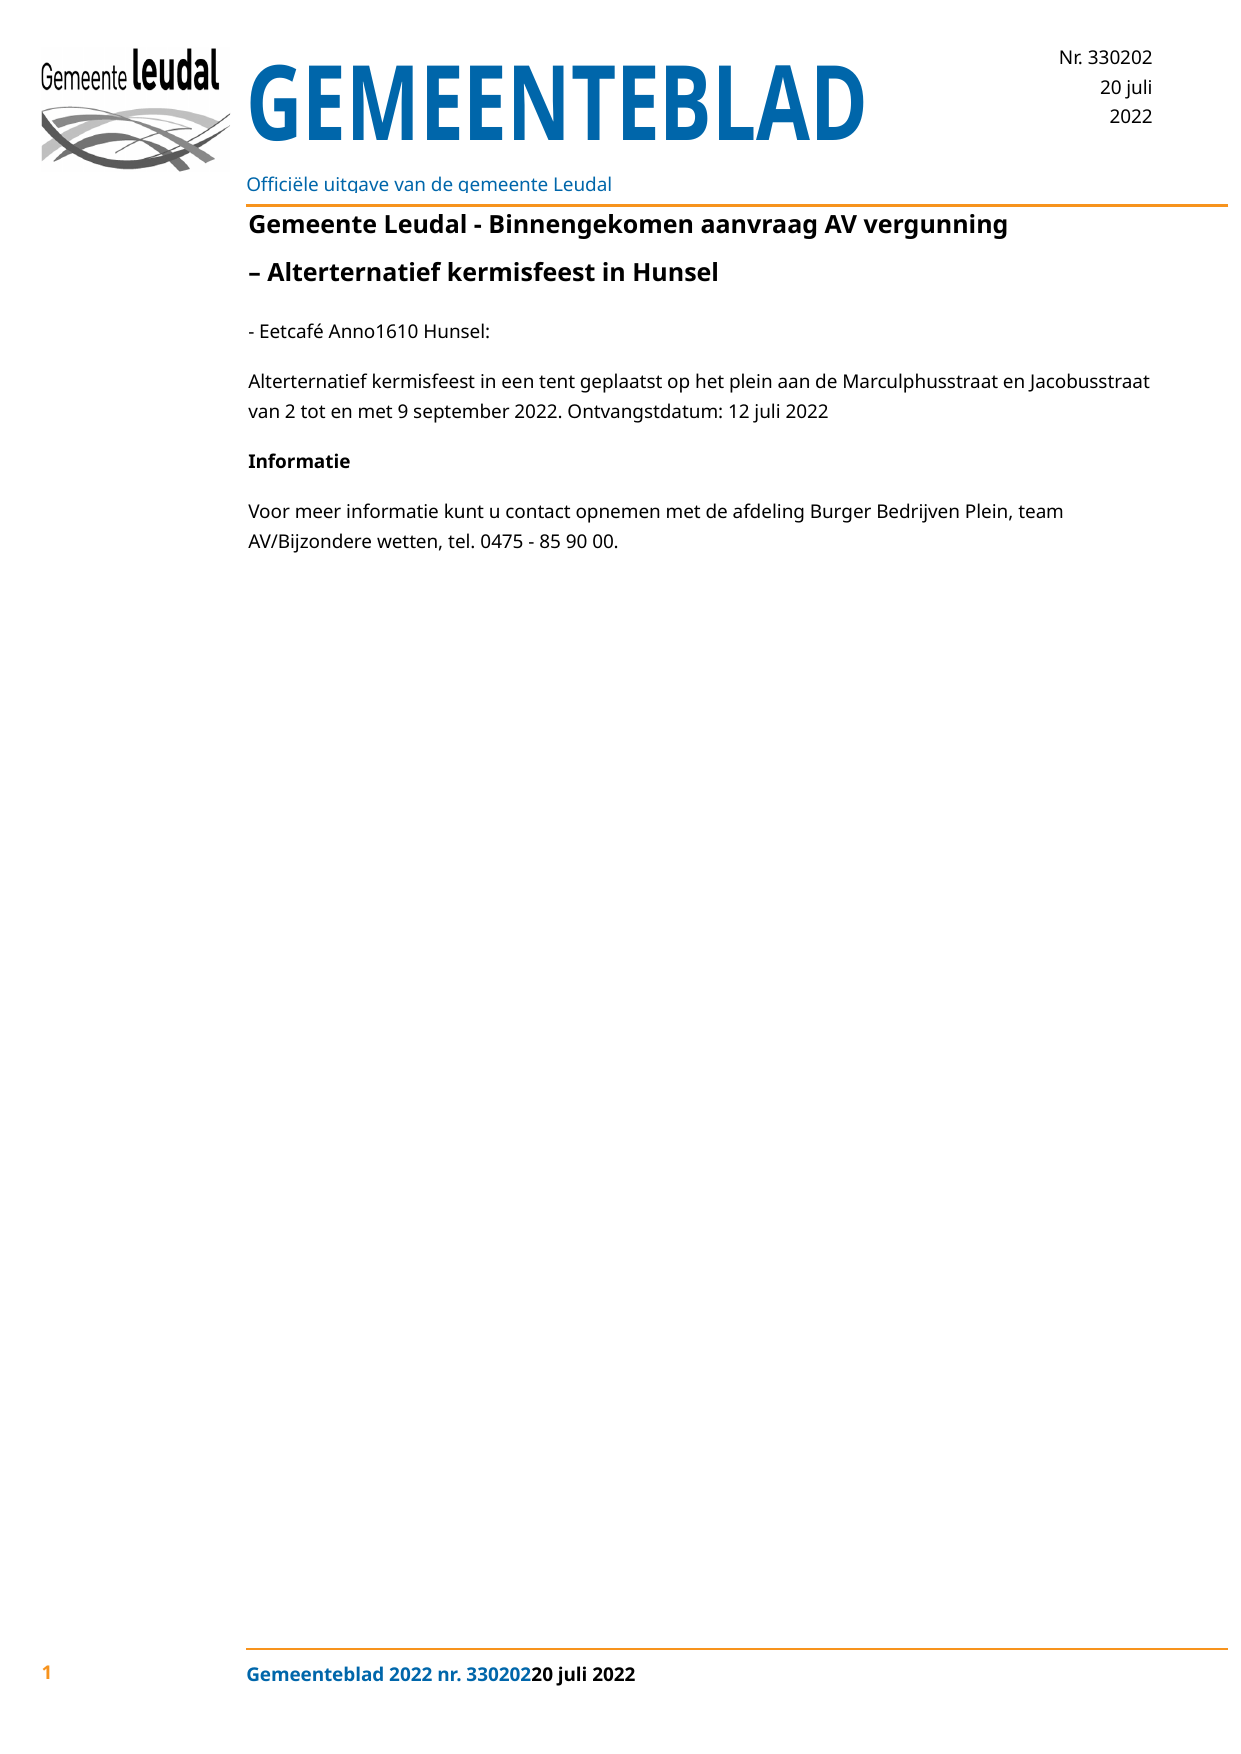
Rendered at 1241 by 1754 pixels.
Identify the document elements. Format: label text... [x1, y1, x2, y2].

text Alterternatief kermisfeest in een tent geplaatst op het plein aan de Marculphusstraat en Jacobusstraat van 2 tot en met 9 september 2022. Ontvangstdatum: 12 juli 2022 [248, 368, 1152, 424]
text Voor meer informatie kunt u contact opnemen met de afdeling Burger Bedrijven Plein, team AV/Bijzondere wetten, tel. 0475 - 85 90 00. [248, 499, 1152, 554]
text Informatie [248, 448, 1152, 474]
text Gemeente Leudal - Binnengekomen aanvraag AV vergunning – Alterternatief kermisfeest in Hunsel [248, 207, 1152, 288]
picture [41, 47, 231, 172]
text - Eetcafé Anno1610 Hunsel: [248, 318, 1152, 344]
